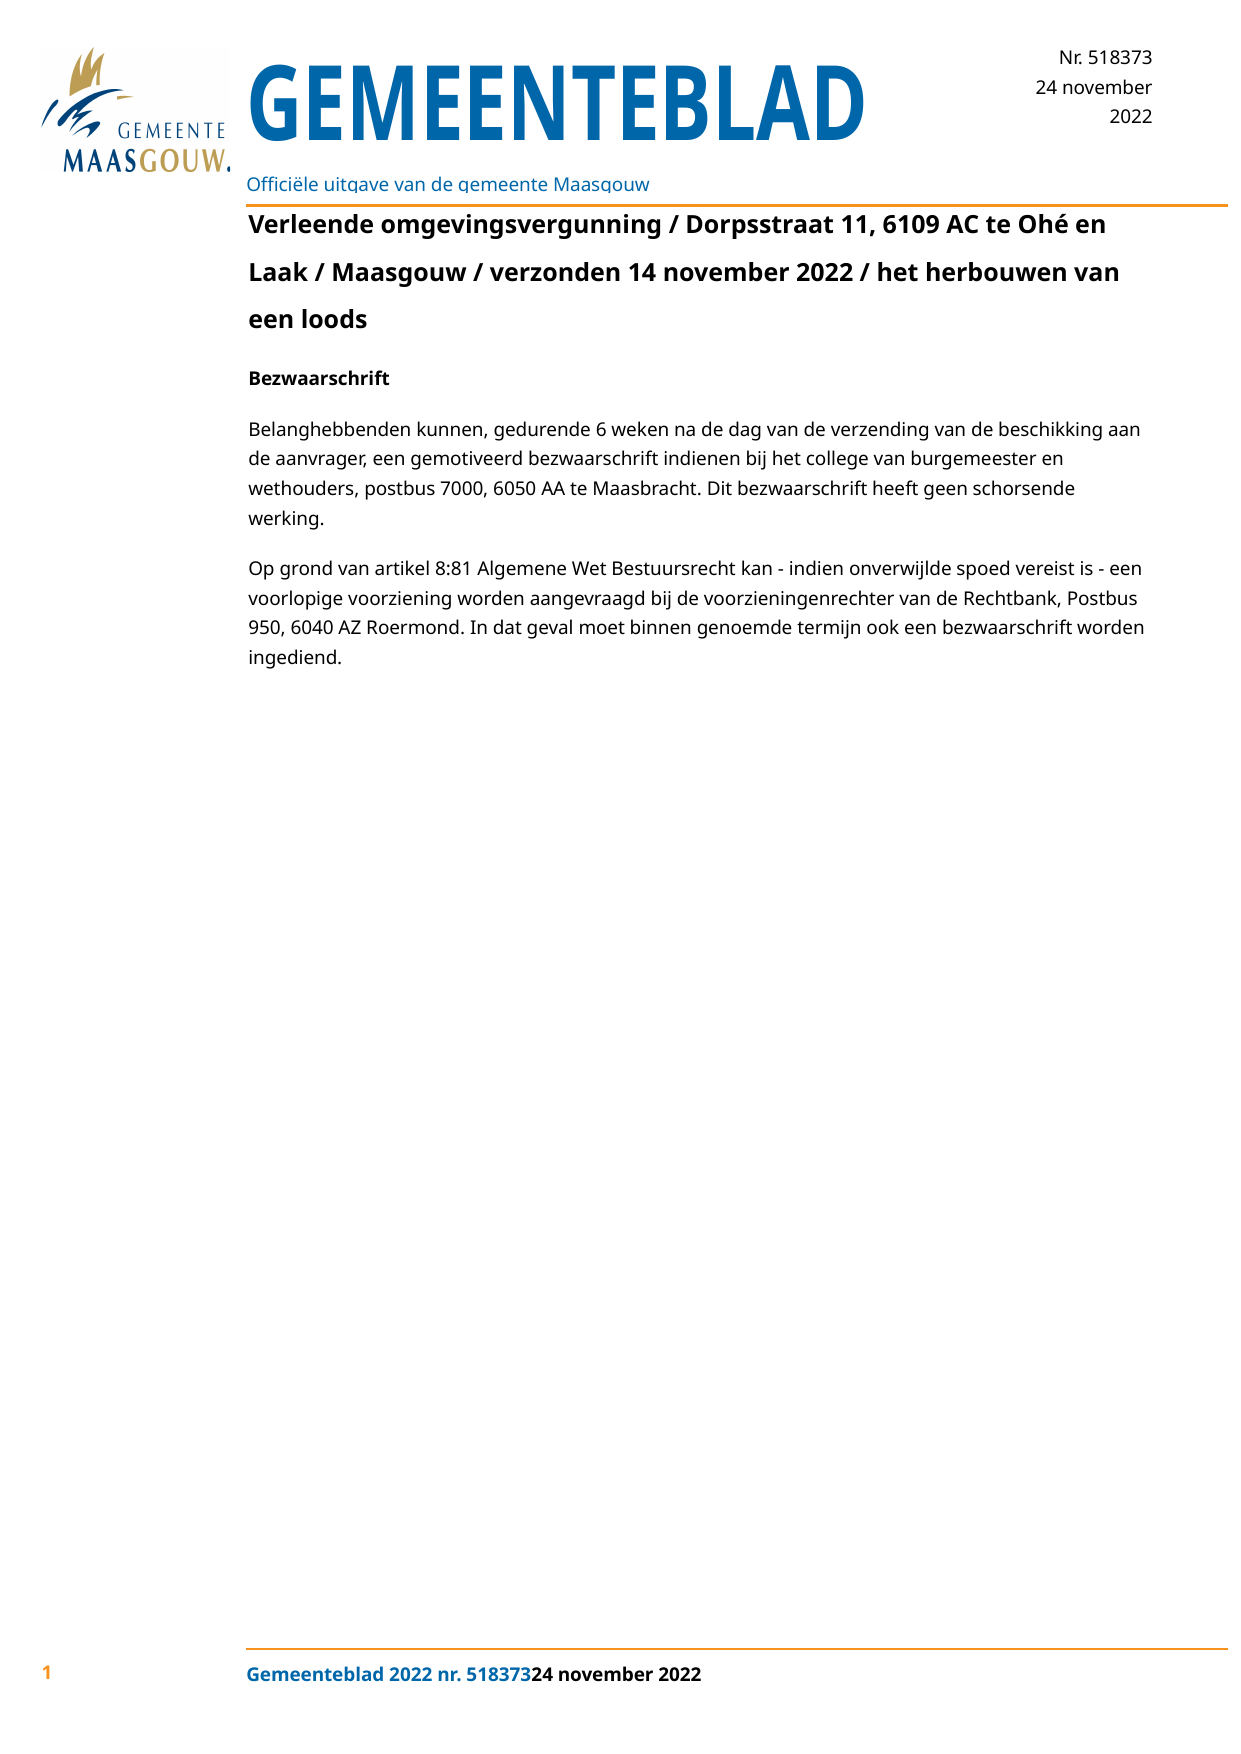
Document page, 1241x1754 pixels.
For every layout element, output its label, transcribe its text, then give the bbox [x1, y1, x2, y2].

text Op grond van artikel 8:81 Algemene Wet Bestuursrecht kan - indien onverwijlde spoed vereist is - een voorlopige voorziening worden aangevraagd bij de voorzieningenrechter van de Rechtbank, Postbus 950, 6040 AZ Roermond. In dat geval moet binnen genoemde termijn ook een bezwaarschrift worden ingediend. [248, 555, 1152, 669]
picture [41, 47, 231, 172]
text Verleende omgevingsvergunning / Dorpsstraat 11, 6109 AC te Ohé en Laak / Maasgouw / verzonden 14 november 2022 / het herbouwen van een loods [248, 207, 1152, 336]
text Belanghebbenden kunnen, gedurende 6 weken na de dag van de verzending van de beschikking aan de aanvrager, een gemotiveerd bezwaarschrift indienen bij het college van burgemeester en wethouders, postbus 7000, 6050 AA te Maasbracht. Dit bezwaarschrift heeft geen schorsende werking. [248, 416, 1152, 530]
text Bezwaarschrift [248, 366, 1152, 391]
